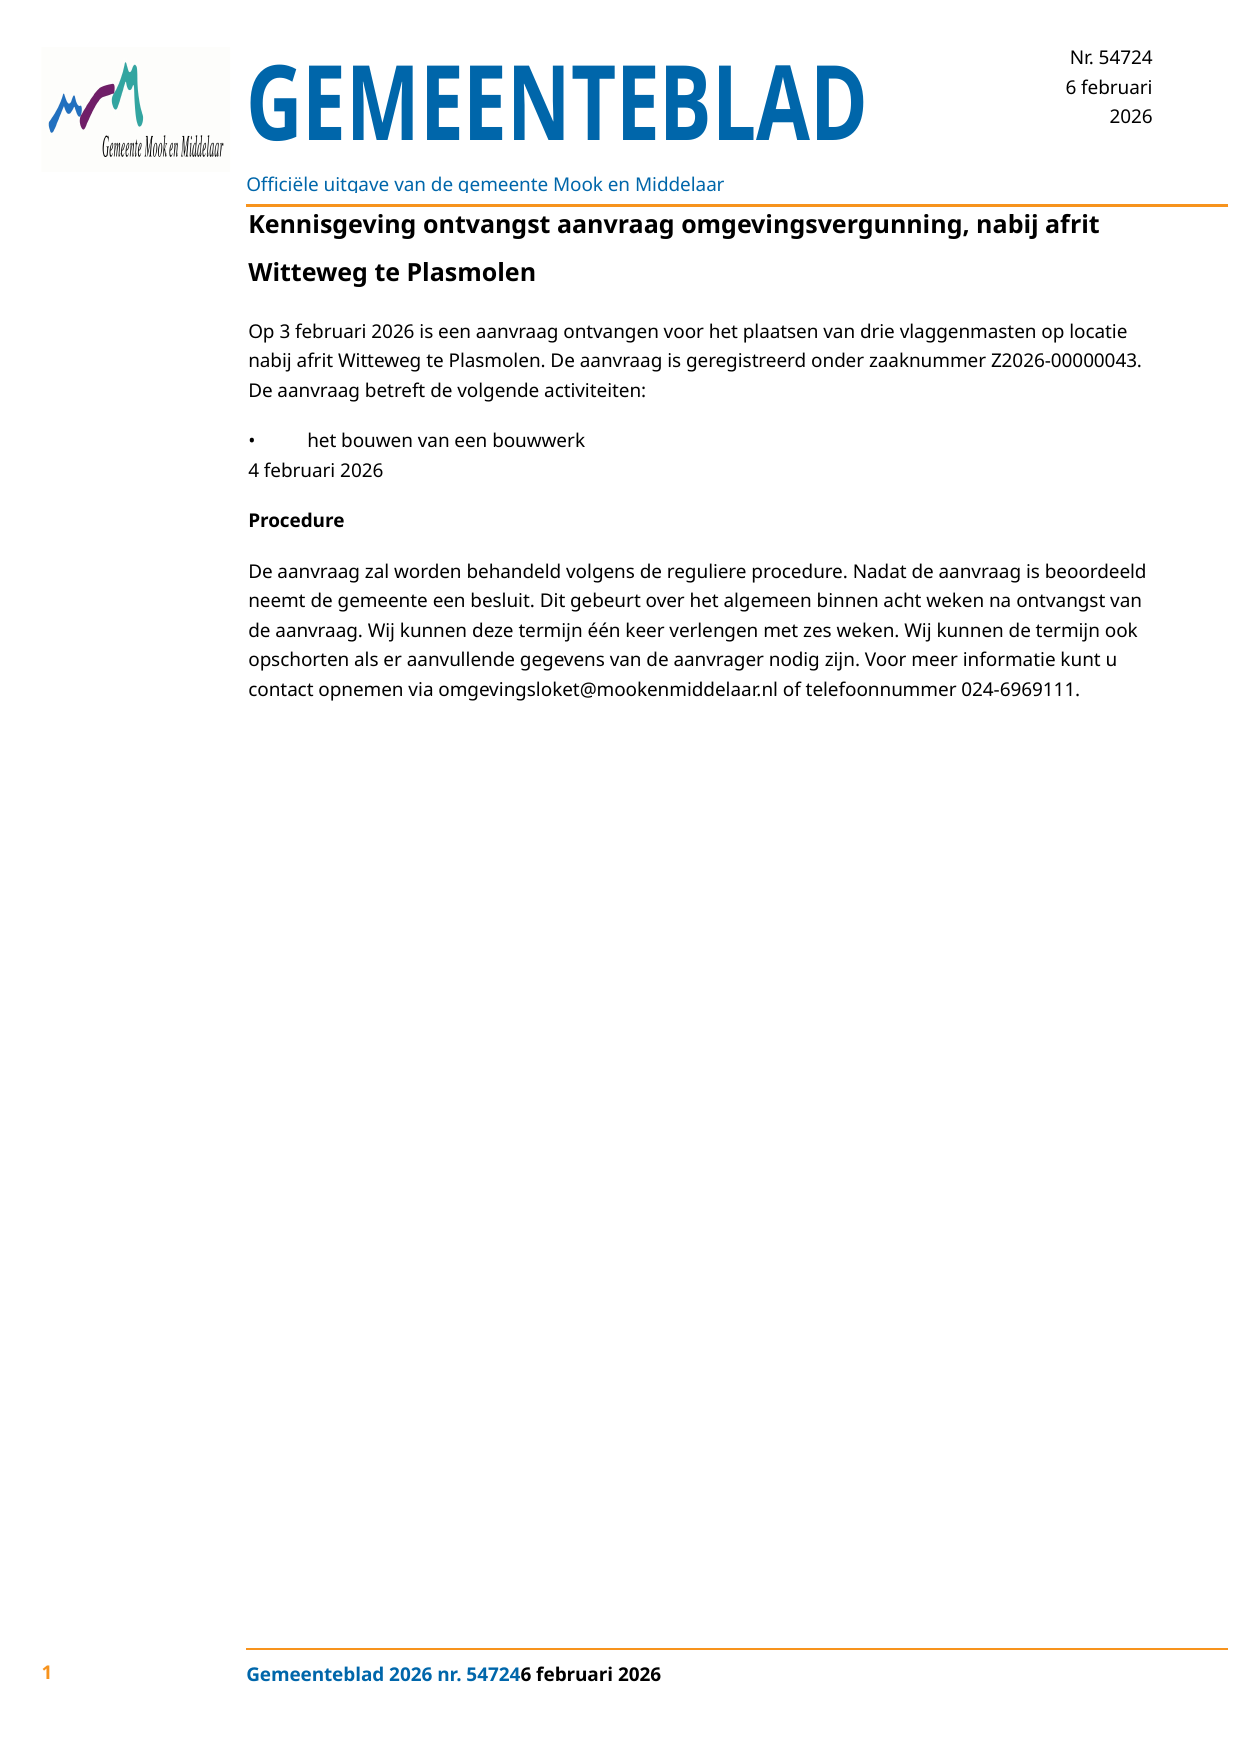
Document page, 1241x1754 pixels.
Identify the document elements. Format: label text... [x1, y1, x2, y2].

text Op 3 februari 2026 is een aanvraag ontvangen voor het plaatsen van drie vlaggenmasten op locatie nabij afrit Witteweg te Plasmolen. De aanvraag is geregistreerd onder zaaknummer Z2026-00000043. De aanvraag betreft de volgende activiteiten: [248, 318, 1152, 403]
list het bouwen van een bouwwerk [248, 427, 1152, 453]
text De aanvraag zal worden behandeld volgens de reguliere procedure. Nadat de aanvraag is beoordeeld neemt de gemeente een besluit. Dit gebeurt over het algemeen binnen acht weken na ontvangst van de aanvraag. Wij kunnen deze termijn één keer verlengen met zes weken. Wij kunnen de termijn ook opschorten als er aanvullende gegevens van de aanvrager nodig zijn. Voor meer informatie kunt u contact opnemen via omgevingsloket@mookenmiddelaar.nl of telefoonnummer 024-6969111. [248, 558, 1152, 702]
text 4 februari 2026 [248, 457, 1152, 483]
picture [41, 47, 231, 172]
text Procedure [248, 507, 1152, 533]
text Kennisgeving ontvangst aanvraag omgevingsvergunning, nabij afrit Witteweg te Plasmolen [248, 207, 1152, 288]
